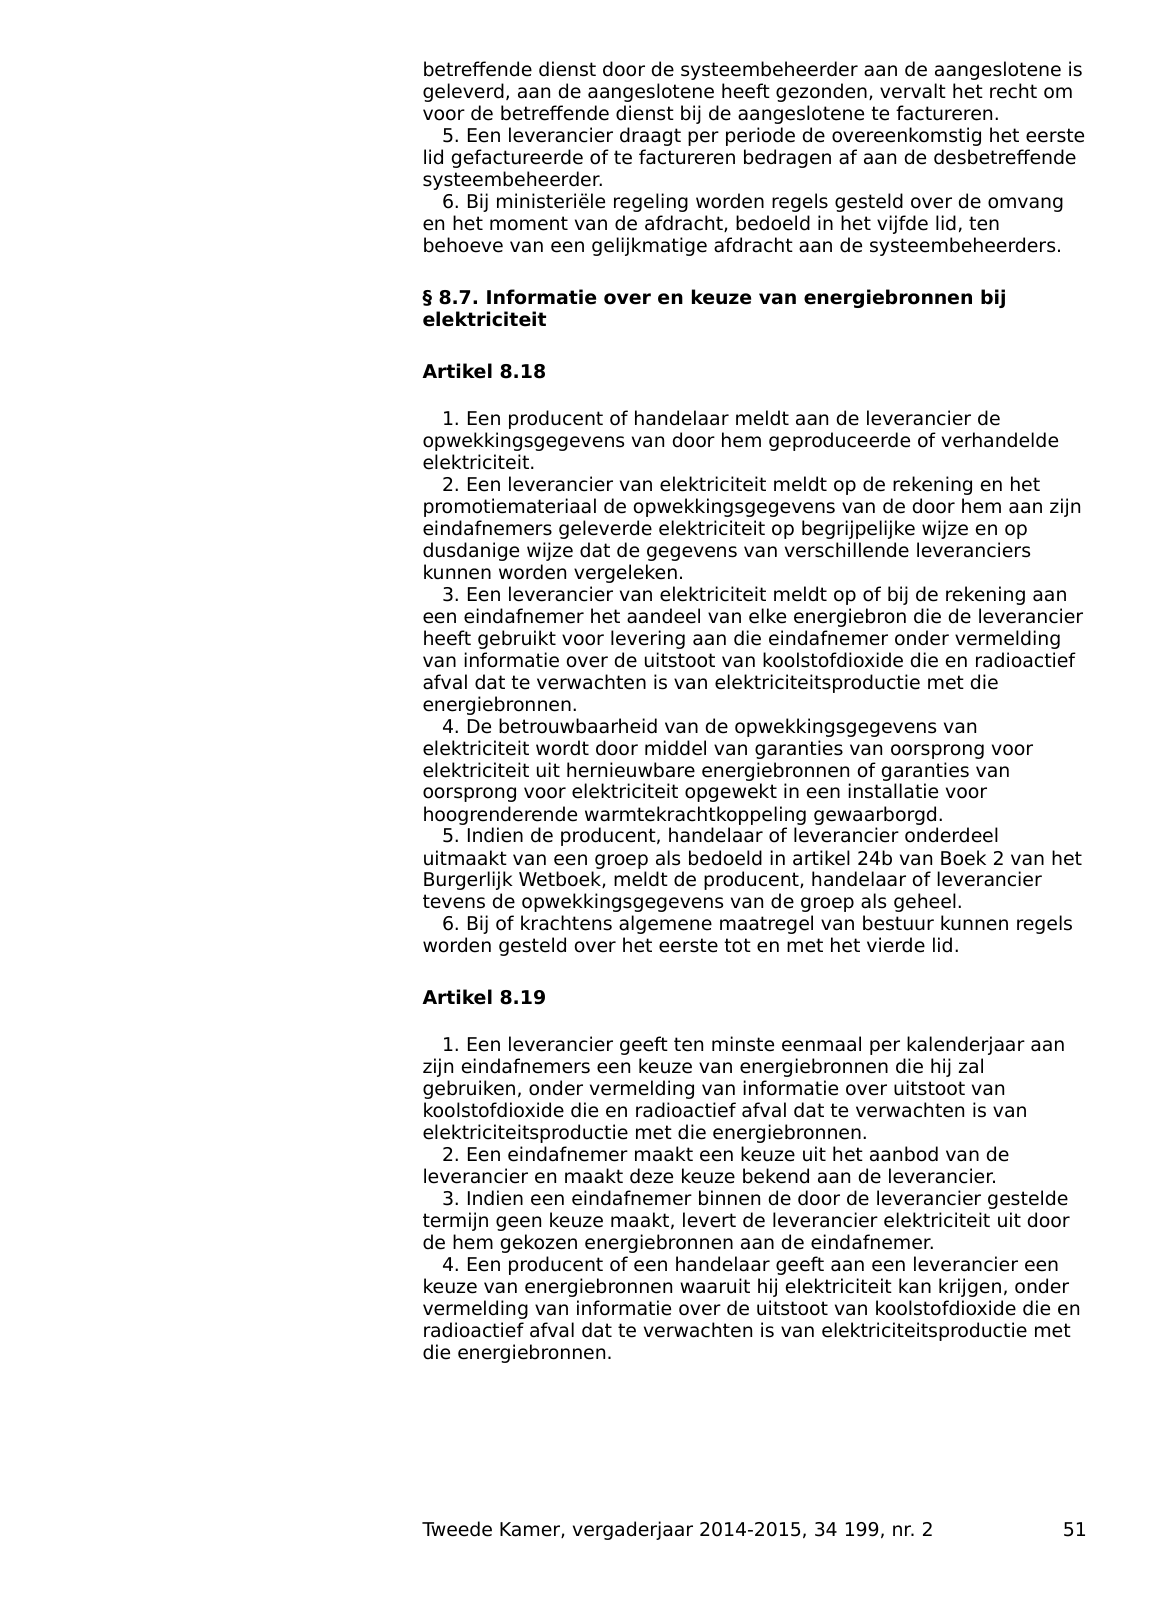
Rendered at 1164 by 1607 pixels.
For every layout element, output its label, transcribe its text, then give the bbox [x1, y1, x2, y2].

text 5. Een leverancier draagt per periode de overeenkomstig het eerste lid gefactureerde of te factureren bedragen af aan de desbetreffende systeembeheerder. [422, 125, 1087, 191]
text 6. Bij ministeriële regeling worden regels gesteld over de omvang en het moment van de afdracht, bedoeld in het vijfde lid, ten behoeve van een gelijkmatige afdracht aan de systeembeheerders. [422, 191, 1087, 257]
subtitle Artikel 8.18 [422, 361, 1087, 383]
text 2. Een leverancier van elektriciteit meldt op de rekening en het promotiemateriaal de opwekkingsgegevens van de door hem aan zijn eindafnemers geleverde elektriciteit op begrijpelijke wijze en op dusdanige wijze dat de gegevens van verschillende leveranciers kunnen worden vergeleken. [422, 474, 1087, 584]
subtitle § 8.7. Informatie over en keuze van energiebronnen bij elektriciteit [422, 287, 1087, 331]
text 4. De betrouwbaarheid van de opwekkingsgegevens van elektriciteit wordt door middel van garanties van oorsprong voor elektriciteit uit hernieuwbare energiebronnen of garanties van oorsprong voor elektriciteit opgewekt in een installatie voor hoogrenderende warmtekrachtkoppeling gewaarborgd. [422, 716, 1087, 825]
text 6. Bij of krachtens algemene maatregel van bestuur kunnen regels worden gesteld over het eerste tot en met het vierde lid. [422, 913, 1087, 957]
text 1. Een producent of handelaar meldt aan de leverancier de opwekkingsgegevens van door hem geproduceerde of verhandelde elektriciteit. [422, 408, 1087, 474]
text 4. Een producent of een handelaar geeft aan een leverancier een keuze van energiebronnen waaruit hij elektriciteit kan krijgen, onder vermelding van informatie over de uitstoot van koolstofdioxide die en radioactief afval dat te verwachten is van elektriciteitsproductie met die energiebronnen. [422, 1254, 1087, 1364]
text 2. Een eindafnemer maakt een keuze uit het aanbod van de leverancier en maakt deze keuze bekend aan de leverancier. [422, 1144, 1087, 1188]
text 1. Een leverancier geeft ten minste eenmaal per kalenderjaar aan zijn eindafnemers een keuze van energiebronnen die hij zal gebruiken, onder vermelding van informatie over uitstoot van koolstofdioxide die en radioactief afval dat te verwachten is van elektriciteitsproductie met die energiebronnen. [422, 1034, 1087, 1144]
text 3. Een leverancier van elektriciteit meldt op of bij de rekening aan een eindafnemer het aandeel van elke energiebron die de leverancier heeft gebruikt voor levering aan die eindafnemer onder vermelding van informatie over de uitstoot van koolstofdioxide die en radioactief afval dat te verwachten is van elektriciteitsproductie met die energiebronnen. [422, 584, 1087, 716]
text 5. Indien de producent, handelaar of leverancier onderdeel uitmaakt van een groep als bedoeld in artikel 24b van Boek 2 van het Burgerlijk Wetboek, meldt de producent, handelaar of leverancier tevens de opwekkingsgegevens van de groep als geheel. [422, 825, 1087, 913]
text betreffende dienst door de systeembeheerder aan de aangeslotene is geleverd, aan de aangeslotene heeft gezonden, vervalt het recht om voor de betreffende dienst bij de aangeslotene te factureren. [422, 59, 1087, 125]
text 3. Indien een eindafnemer binnen de door de leverancier gestelde termijn geen keuze maakt, levert de leverancier elektriciteit uit door de hem gekozen energiebronnen aan de eindafnemer. [422, 1188, 1087, 1254]
subtitle Artikel 8.19 [422, 987, 1087, 1009]
